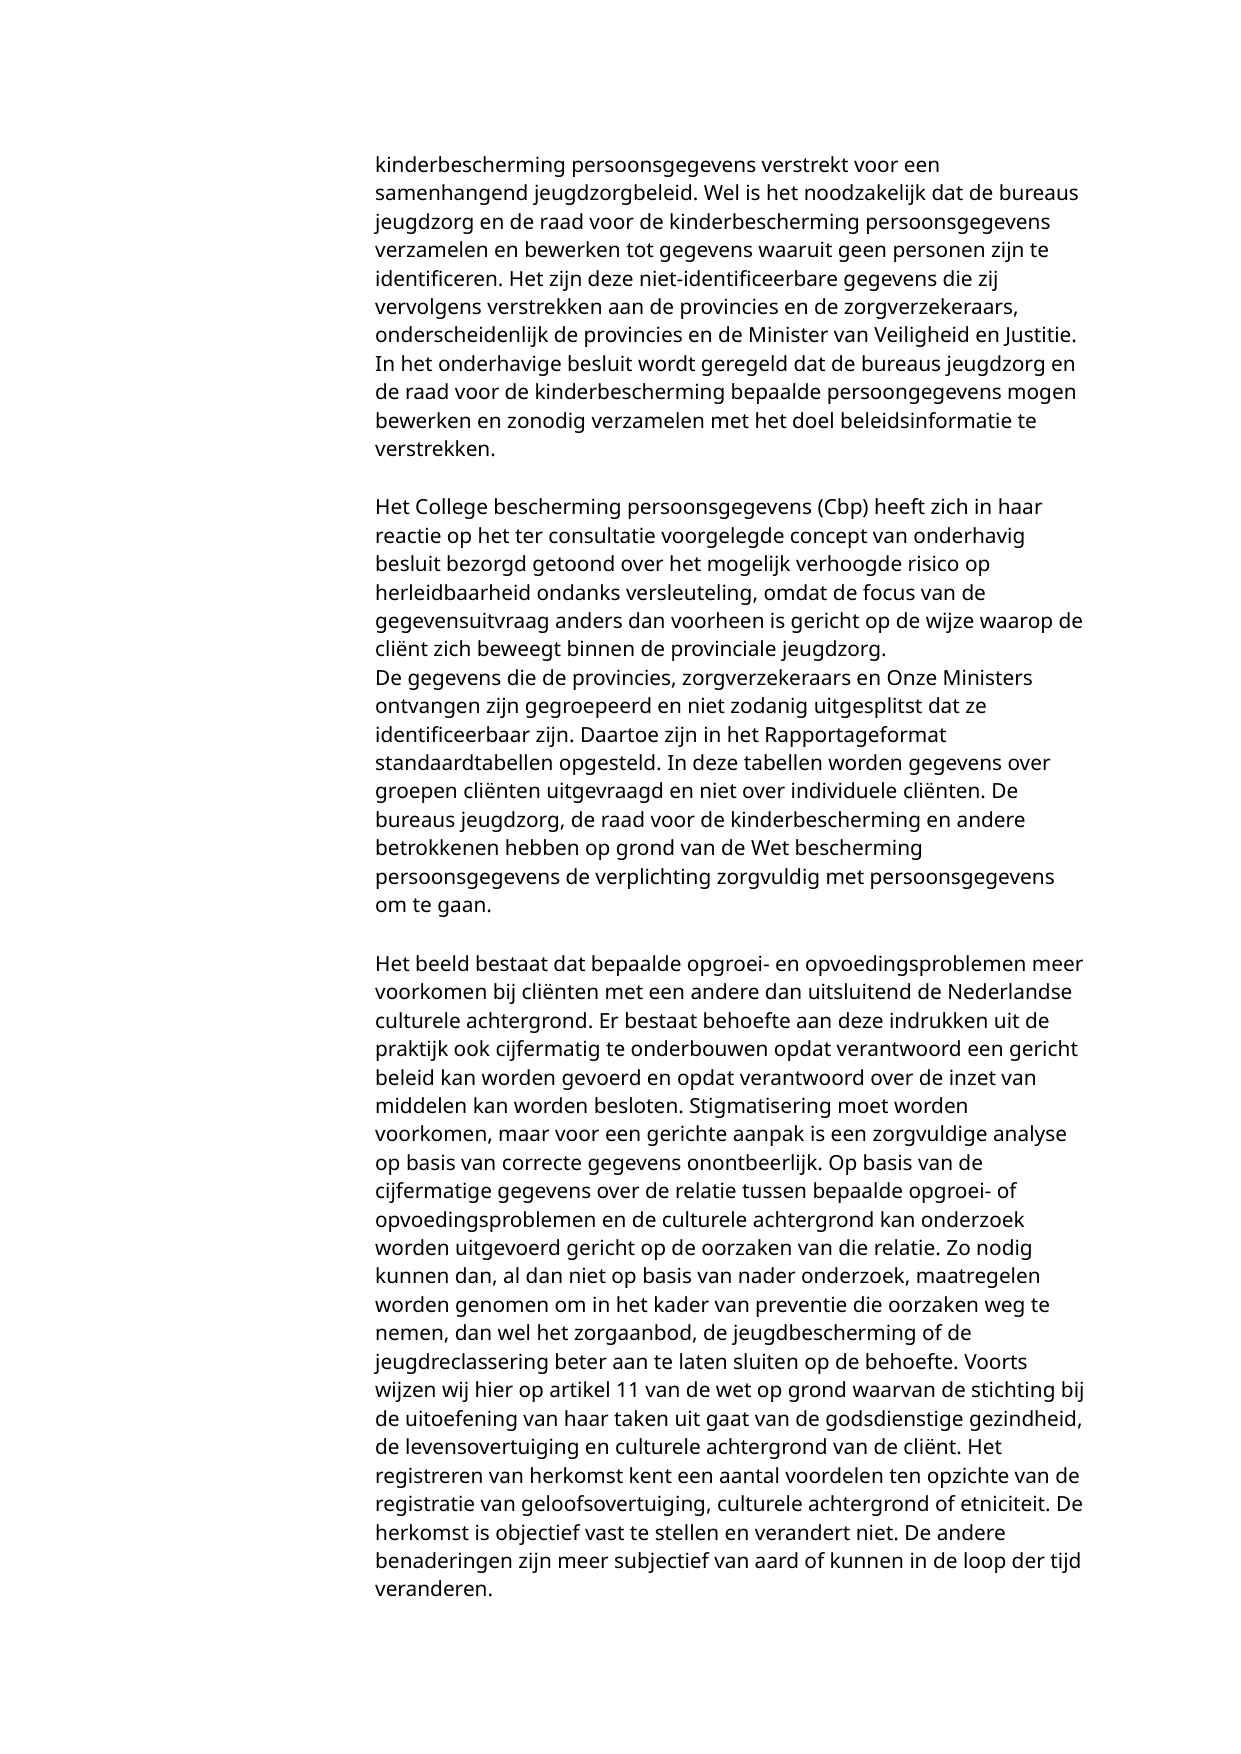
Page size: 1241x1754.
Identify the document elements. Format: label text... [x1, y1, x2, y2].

text Het beeld bestaat dat bepaalde opgroei- en opvoedingsproblemen meer voorkomen bij cliënten met een andere dan uitsluitend de Nederlandse culturele achtergrond. Er bestaat behoefte aan deze indrukken uit de praktijk ook cijfermatig te onderbouwen opdat verantwoord een gericht beleid kan worden gevoerd en opdat verantwoord over de inzet van middelen kan worden besloten. Stigmatisering moet worden voorkomen, maar voor een gerichte aanpak is een zorgvuldige analyse op basis van correcte gegevens onontbeerlijk. Op basis van de cijfermatige gegevens over de relatie tussen bepaalde opgroei- of opvoedingsproblemen en de culturele achtergrond kan onderzoek worden uitgevoerd gericht op de oorzaken van die relatie. Zo nodig kunnen dan, al dan niet op basis van nader onderzoek, maatregelen worden genomen om in het kader van preventie die oorzaken weg te nemen, dan wel het zorgaanbod, de jeugdbescherming of de jeugdreclassering beter aan te laten sluiten op de behoefte. Voorts wijzen wij hier op artikel 11 van de wet op grond waarvan de stichting bij de uitoefening van haar taken uit gaat van de godsdienstige gezindheid, de levensovertuiging en culturele achtergrond van de cliënt. Het registreren van herkomst kent een aantal voordelen ten opzichte van de registratie van geloofsovertuiging, culturele achtergrond of etniciteit. De herkomst is objectief vast te stellen en verandert niet. De andere benaderingen zijn meer subjectief van aard of kunnen in de loop der tijd veranderen. [375, 949, 1090, 1603]
text kinderbescherming persoonsgegevens verstrekt voor een samenhangend jeugdzorgbeleid. Wel is het noodzakelijk dat de bureaus jeugdzorg en de raad voor de kinderbescherming persoonsgegevens verzamelen en bewerken tot gegevens waaruit geen personen zijn te identificeren. Het zijn deze niet-identificeerbare gegevens die zij vervolgens verstrekken aan de provincies en de zorgverzekeraars, onderscheidenlijk de provincies en de Minister van Veiligheid en Justitie. In het onderhavige besluit wordt geregeld dat de bureaus jeugdzorg en de raad voor de kinderbescherming bepaalde persoongegevens mogen bewerken en zonodig verzamelen met het doel beleidsinformatie te verstrekken. [375, 150, 1090, 463]
text De gegevens die de provincies, zorgverzekeraars en Onze Ministers ontvangen zijn gegroepeerd en niet zodanig uitgesplitst dat ze identificeerbaar zijn. Daartoe zijn in het Rapportageformat standaardtabellen opgesteld. In deze tabellen worden gegevens over groepen cliënten uitgevraagd en niet over individuele cliënten. De bureaus jeugdzorg, de raad voor de kinderbescherming en andere betrokkenen hebben op grond van de Wet bescherming persoonsgegevens de verplichting zorgvuldig met persoonsgegevens om te gaan. [375, 663, 1090, 919]
text Het College bescherming persoonsgegevens (Cbp) heeft zich in haar reactie op het ter consultatie voorgelegde concept van onderhavig besluit bezorgd getoond over het mogelijk verhoogde risico op herleidbaarheid ondanks versleuteling, omdat de focus van de gegevensuitvraag anders dan voorheen is gericht op de wijze waarop de cliënt zich beweegt binnen de provinciale jeugdzorg. [375, 492, 1090, 663]
